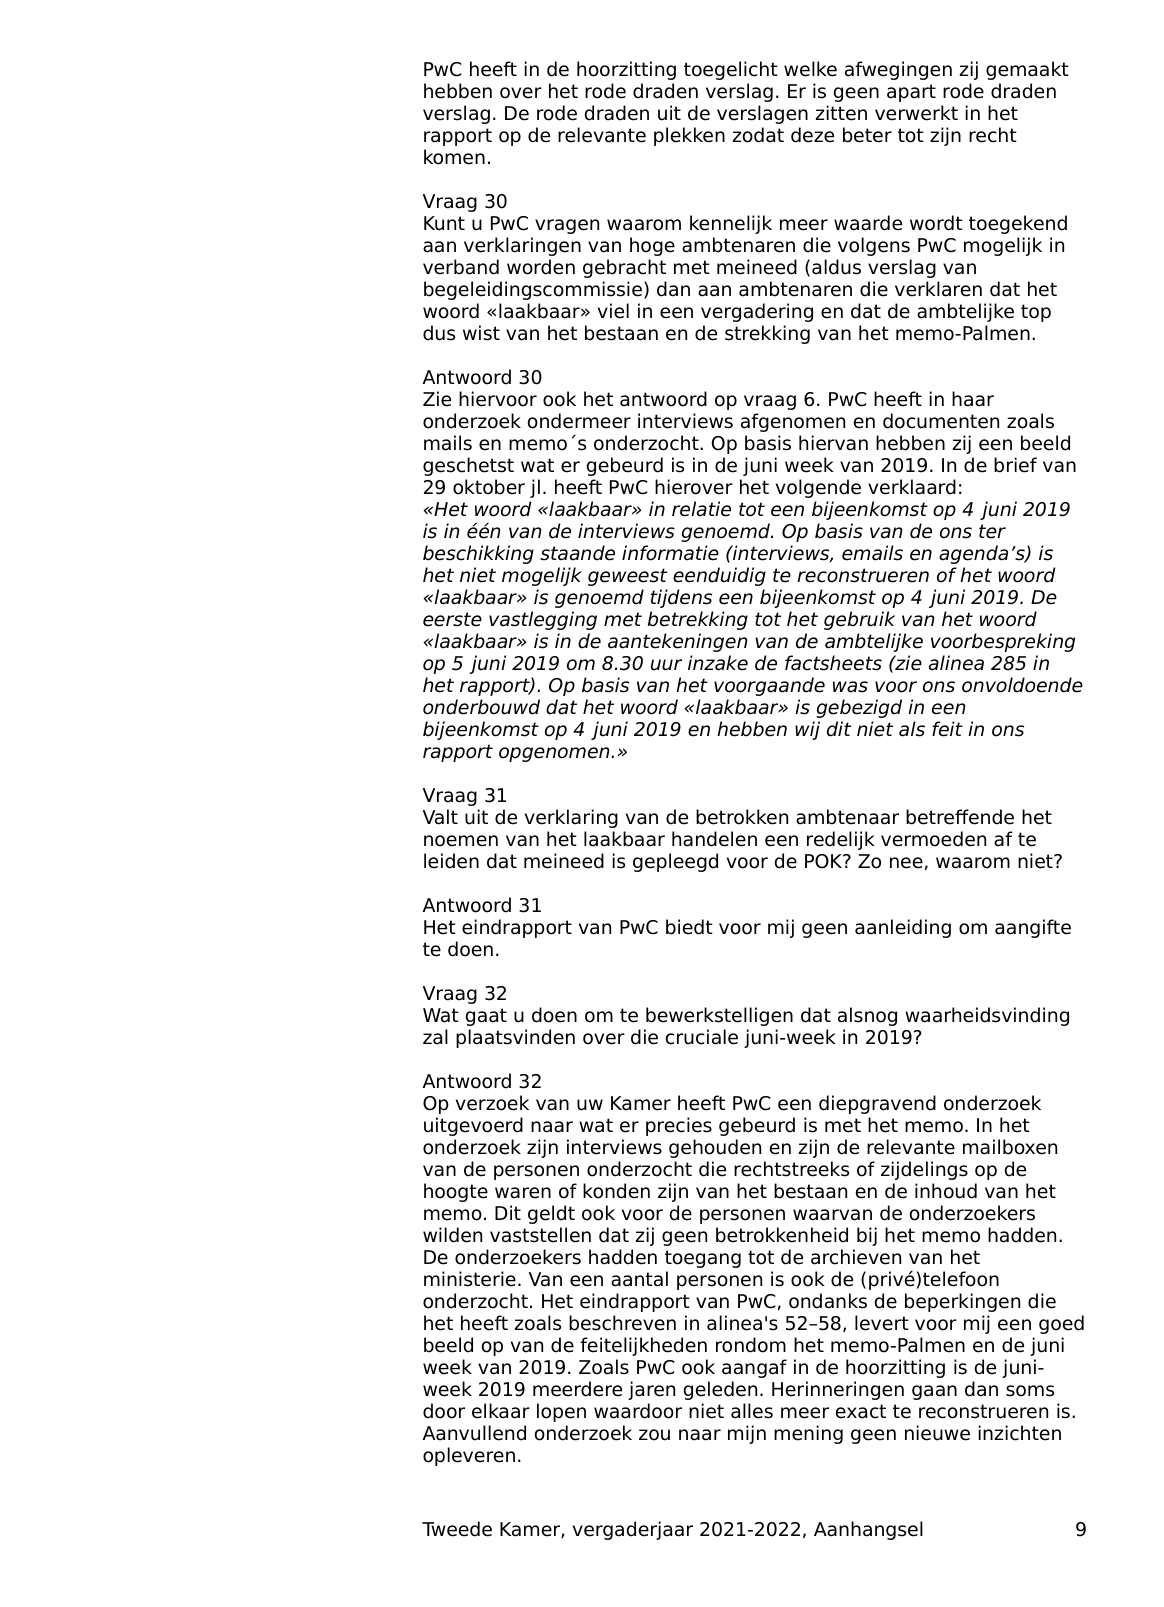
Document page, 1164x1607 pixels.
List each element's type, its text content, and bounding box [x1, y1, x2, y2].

text Antwoord 32 [422, 1071, 1087, 1093]
text Vraag 30 [422, 191, 1087, 213]
text Wat gaat u doen om te bewerkstelligen dat alsnog waarheidsvinding zal plaatsvinden over die cruciale juni-week in 2019? [422, 1005, 1087, 1049]
text Valt uit de verklaring van de betrokken ambtenaar betreffende het noemen van het laakbaar handelen een redelijk vermoeden af te leiden dat meineed is gepleegd voor de POK? Zo nee, waarom niet? [422, 807, 1087, 873]
text Antwoord 31 [422, 895, 1087, 917]
text Antwoord 30 [422, 367, 1087, 389]
text Op verzoek van uw Kamer heeft PwC een diepgravend onderzoek uitgevoerd naar wat er precies gebeurd is met het memo. In het onderzoek zijn interviews gehouden en zijn de relevante mailboxen van de personen onderzocht die rechtstreeks of zijdelings op de hoogte waren of konden zijn van het bestaan en de inhoud van het memo. Dit geldt ook voor de personen waarvan de onderzoekers wilden vaststellen dat zij geen betrokkenheid bij het memo hadden. De onderzoekers hadden toegang tot de archieven van het ministerie. Van een aantal personen is ook de (privé)telefoon onderzocht. Het eindrapport van PwC, ondanks de beperkingen die het heeft zoals beschreven in alinea's 52–58, levert voor mij een goed beeld op van de feitelijkheden rondom het memo-Palmen en de juni week van 2019. Zoals PwC ook aangaf in de hoorzitting is de juni-week 2019 meerdere jaren geleden. Herinneringen gaan dan soms door elkaar lopen waardoor niet alles meer exact te reconstrueren is. Aanvullend onderzoek zou naar mijn mening geen nieuwe inzichten opleveren. [422, 1093, 1087, 1467]
text Vraag 32 [422, 983, 1087, 1005]
text Kunt u PwC vragen waarom kennelijk meer waarde wordt toegekend aan verklaringen van hoge ambtenaren die volgens PwC mogelijk in verband worden gebracht met meineed (aldus verslag van begeleidingscommissie) dan aan ambtenaren die verklaren dat het woord «laakbaar» viel in een vergadering en dat de ambtelijke top dus wist van het bestaan en de strekking van het memo-Palmen. [422, 213, 1087, 345]
text «Het woord «laakbaar» in relatie tot een bijeenkomst op 4 juni 2019 is in één van de interviews genoemd. Op basis van de ons ter beschikking staande informatie (interviews, emails en agenda’s) is het niet mogelijk geweest eenduidig te reconstrueren of het woord «laakbaar» is genoemd tijdens een bijeenkomst op 4 juni 2019. De eerste vastlegging met betrekking tot het gebruik van het woord «laakbaar» is in de aantekeningen van de ambtelijke voorbespreking op 5 juni 2019 om 8.30 uur inzake de factsheets (zie alinea 285 in het rapport). Op basis van het voorgaande was voor ons onvoldoende onderbouwd dat het woord «laakbaar» is gebezigd in een bijeenkomst op 4 juni 2019 en hebben wij dit niet als feit in ons rapport opgenomen.» [422, 499, 1087, 763]
text PwC heeft in de hoorzitting toegelicht welke afwegingen zij gemaakt hebben over het rode draden verslag. Er is geen apart rode draden verslag. De rode draden uit de verslagen zitten verwerkt in het rapport op de relevante plekken zodat deze beter tot zijn recht komen. [422, 59, 1087, 169]
text Vraag 31 [422, 785, 1087, 807]
text Zie hiervoor ook het antwoord op vraag 6. PwC heeft in haar onderzoek ondermeer interviews afgenomen en documenten zoals mails en memo´s onderzocht. Op basis hiervan hebben zij een beeld geschetst wat er gebeurd is in de juni week van 2019. In de brief van 29 oktober jl. heeft PwC hierover het volgende verklaard: [422, 389, 1087, 499]
text Het eindrapport van PwC biedt voor mij geen aanleiding om aangifte te doen. [422, 917, 1087, 961]
